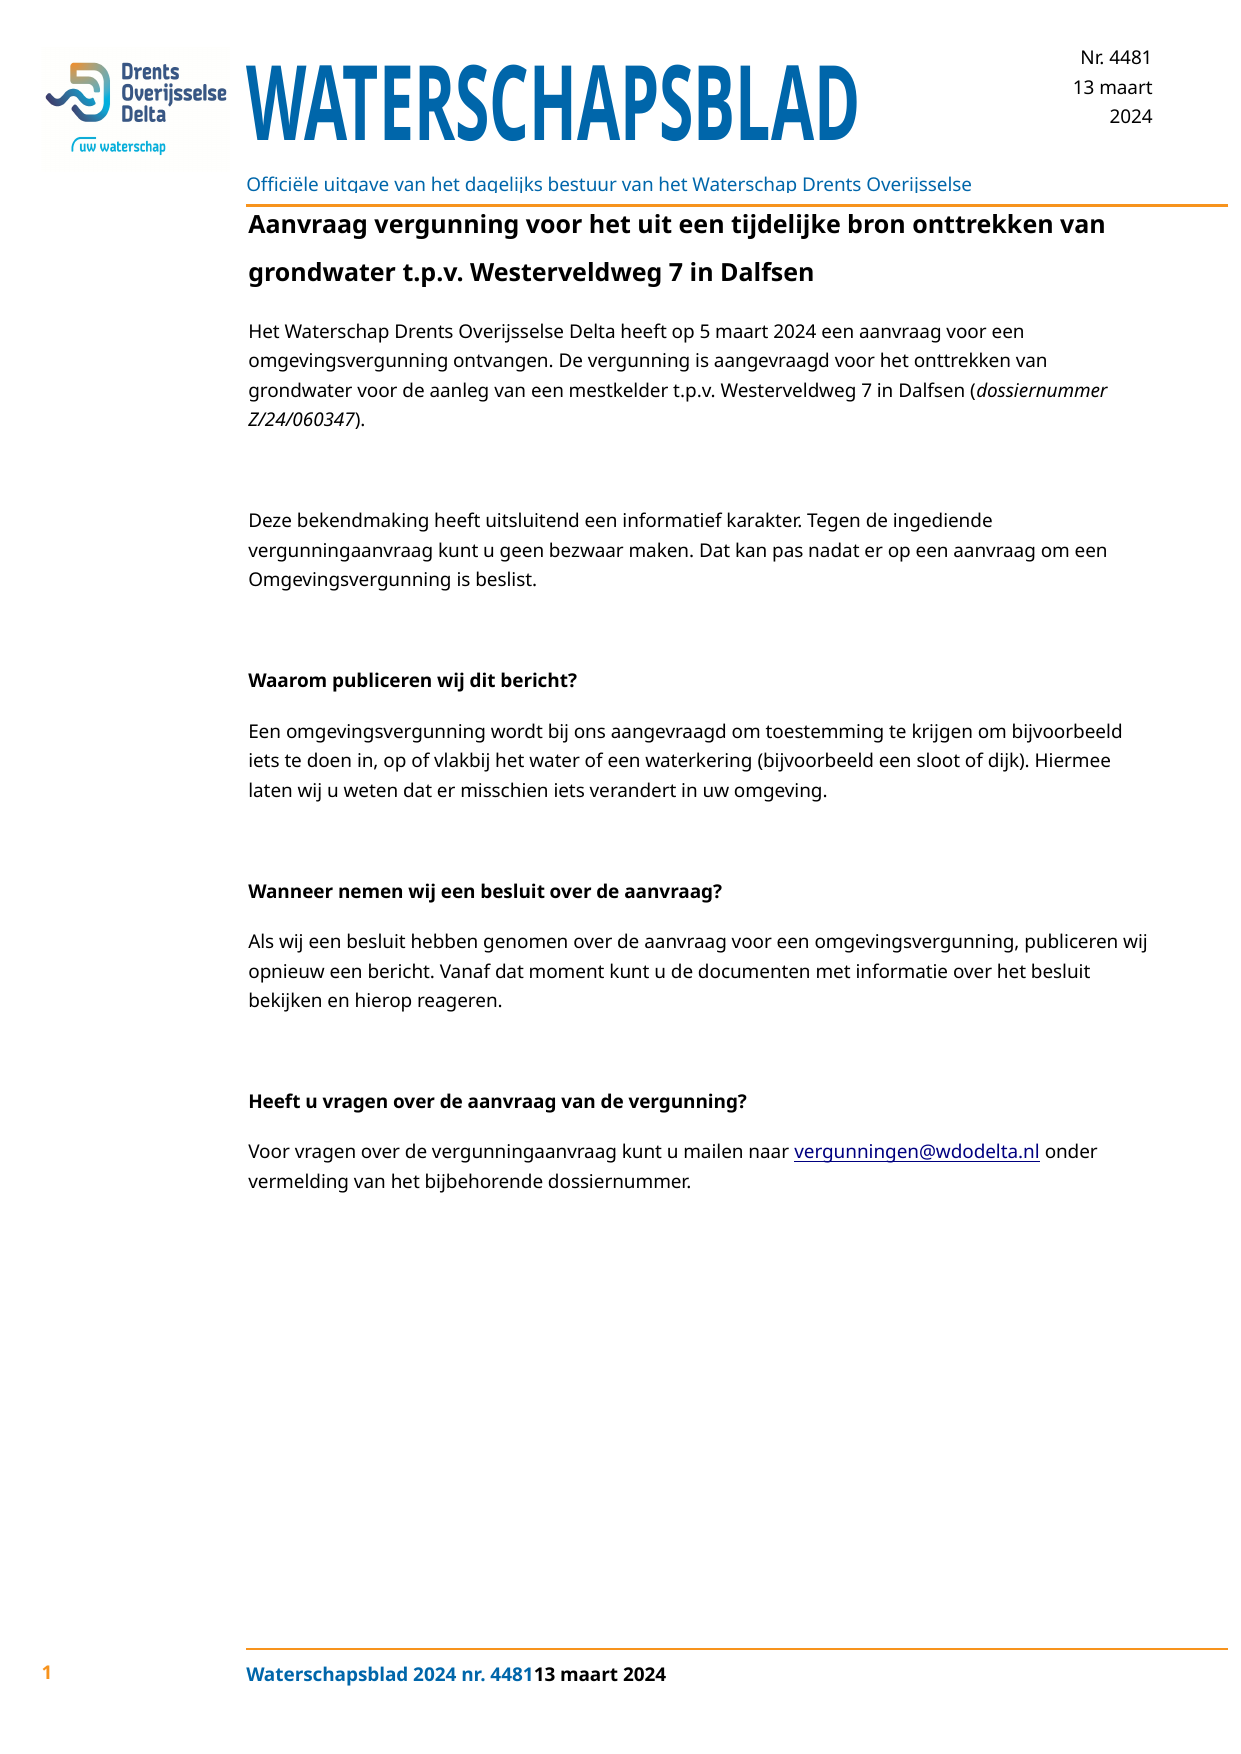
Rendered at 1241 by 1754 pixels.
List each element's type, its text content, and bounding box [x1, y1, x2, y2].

text Voor vragen over de vergunningaanvraag kunt u mailen naar vergunningen@wdodelta.nl onder vermelding van het bijbehorende dossiernummer. [248, 1139, 1152, 1194]
text Deze bekendmaking heeft uitsluitend een informatief karakter. Tegen de ingediende vergunningaanvraag kunt u geen bezwaar maken. Dat kan pas nadat er op een aanvraag om een Omgevingsvergunning is beslist. [248, 507, 1152, 592]
picture [41, 47, 231, 172]
text Heeft u vragen over de aanvraag van de vergunning? [248, 1088, 1152, 1114]
text Een omgevingsvergunning wordt bij ons aangevraagd om toestemming te krijgen om bijvoorbeeld iets te doen in, op of vlakbij het water of een waterkering (bijvoorbeeld een sloot of dijk). Hiermee laten wij u weten dat er misschien iets verandert in uw omgeving. [248, 718, 1152, 803]
text Wanneer nemen wij een besluit over de aanvraag? [248, 878, 1152, 904]
text Als wij een besluit hebben genomen over de aanvraag voor een omgevingsvergunning, publiceren wij opnieuw een bericht. Vanaf dat moment kunt u de documenten met informatie over het besluit bekijken en hierop reageren. [248, 928, 1152, 1013]
text Het Waterschap Drents Overijsselse Delta heeft op 5 maart 2024 een aanvraag voor een omgevingsvergunning ontvangen. De vergunning is aangevraagd voor het onttrekken van grondwater voor de aanleg van een mestkelder t.p.v. Westerveldweg 7 in Dalfsen (dossiernummer Z/24/060347). [248, 318, 1152, 432]
text Waarom publiceren wij dit bericht? [248, 667, 1152, 693]
text Aanvraag vergunning voor het uit een tijdelijke bron onttrekken van grondwater t.p.v. Westerveldweg 7 in Dalfsen [248, 207, 1152, 288]
